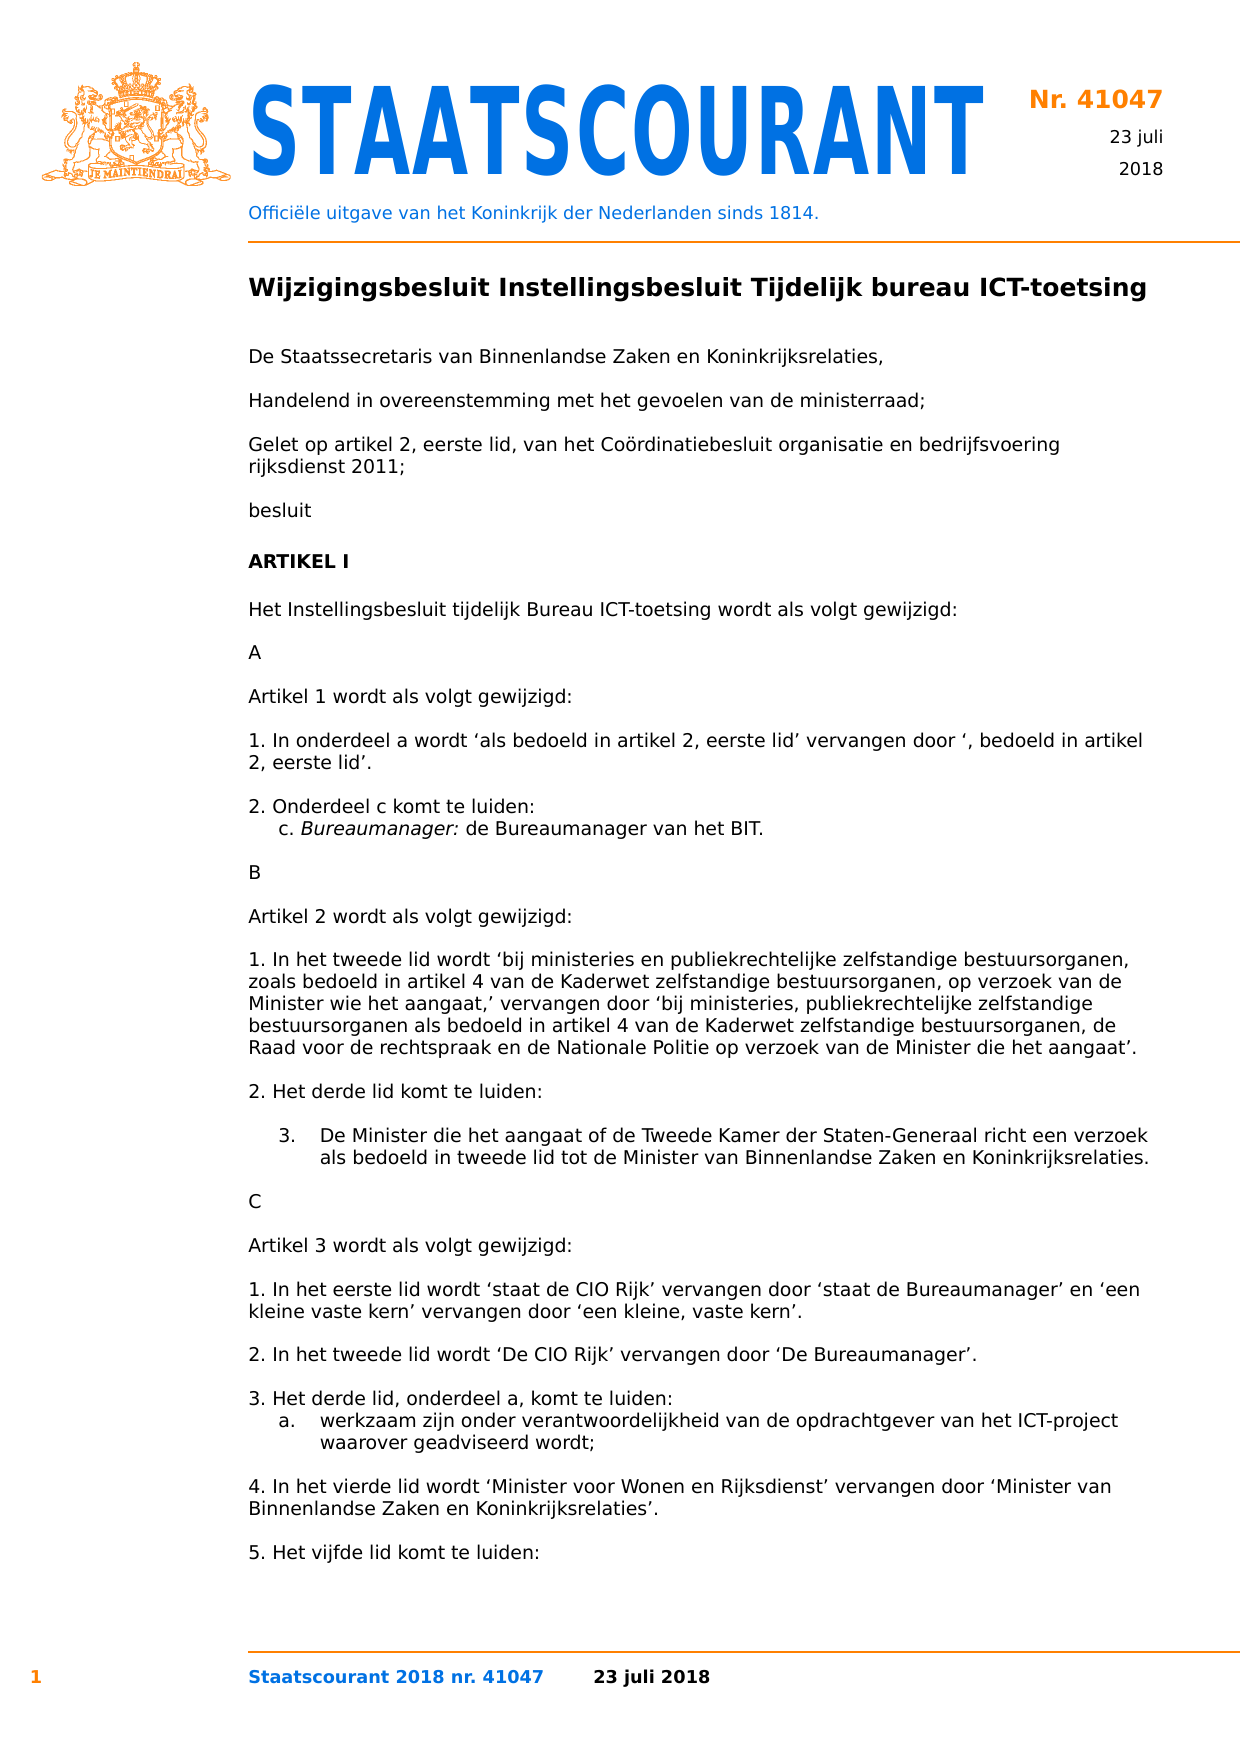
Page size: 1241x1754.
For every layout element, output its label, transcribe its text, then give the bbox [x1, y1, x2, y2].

text Gelet op artikel 2, eerste lid, van het Coördinatiebesluit organisatie en bedrijfsvoering rijksdienst 2011; [248, 434, 1163, 478]
text A [248, 642, 1163, 664]
table_cell 2018 [998, 153, 1240, 203]
text 1. In het tweede lid wordt ‘bij ministeries en publiekrechtelijke zelfstandige bestuursorganen, zoals bedoeld in artikel 4 van de Kaderwet zelfstandige bestuursorganen, op verzoek van de Minister wie het aangaat,’ vervangen door ‘bij ministeries, publiekrechtelijke zelfstandige bestuursorganen als bedoeld in artikel 4 van de Kaderwet zelfstandige bestuursorganen, de Raad voor de rechtspraak en de Nationale Politie op verzoek van de Minister die het aangaat’. [248, 949, 1163, 1059]
table_header STAATSCOURANT [248, 62, 998, 203]
text B [248, 862, 1163, 884]
text Artikel 3 wordt als volgt gewijzigd: [248, 1235, 1163, 1257]
table_header Nr. 41047 [998, 62, 1240, 121]
text Handelend in overeenstemming met het gevoelen van de ministerraad; [248, 390, 1163, 412]
text Artikel 2 wordt als volgt gewijzigd: [248, 906, 1163, 927]
text 2. Onderdeel c komt te luiden: [248, 796, 1163, 818]
picture [41, 62, 231, 186]
text 3. De Minister die het aangaat of de Tweede Kamer der Staten-Generaal richt een verzoek als bedoeld in tweede lid tot de Minister van Binnenlandse Zaken en Koninkrijksrelaties. [278, 1125, 1163, 1169]
table_cell 23 juli [998, 121, 1240, 153]
subtitle Wijzigingsbesluit Instellingsbesluit Tijdelijk bureau ICT-toetsing [248, 273, 1163, 302]
subtitle ARTIKEL I [248, 551, 1163, 573]
text 1. In onderdeel a wordt ‘als bedoeld in artikel 2, eerste lid’ vervangen door ‘, bedoeld in artikel 2, eerste lid’. [248, 730, 1163, 774]
text Artikel 1 wordt als volgt gewijzigd: [248, 686, 1163, 708]
table_cell Officiële uitgave van het Koninkrijk der Nederlanden sinds 1814. [248, 203, 1240, 241]
text De Staatssecretaris van Binnenlandse Zaken en Koninkrijksrelaties, [248, 346, 1163, 368]
text 2. In het tweede lid wordt ‘De CIO Rijk’ vervangen door ‘De Bureaumanager’. [248, 1344, 1163, 1366]
text 3. Het derde lid, onderdeel a, komt te luiden: [248, 1388, 1163, 1410]
text 2. Het derde lid komt te luiden: [248, 1081, 1163, 1103]
text Het Instellingsbesluit tijdelijk Bureau ICT-toetsing wordt als volgt gewijzigd: [248, 598, 1163, 620]
text 5. Het vijfde lid komt te luiden: [248, 1542, 1163, 1564]
text C [248, 1191, 1163, 1213]
text 4. In het vierde lid wordt ‘Minister voor Wonen en Rijksdienst’ vervangen door ‘Minister van Binnenlandse Zaken en Koninkrijksrelaties’. [248, 1476, 1163, 1520]
text besluit [248, 499, 1163, 521]
table_header [25, 62, 248, 241]
text 1. In het eerste lid wordt ‘staat de CIO Rijk’ vervangen door ‘staat de Bureaumanager’ en ‘een kleine vaste kern’ vervangen door ‘een kleine, vaste kern’. [248, 1278, 1163, 1322]
text a. werkzaam zijn onder verantwoordelijkheid van de opdrachtgever van het ICT-project waarover geadviseerd wordt; [278, 1410, 1163, 1454]
text c. Bureaumanager: de Bureaumanager van het BIT. [278, 818, 1163, 840]
